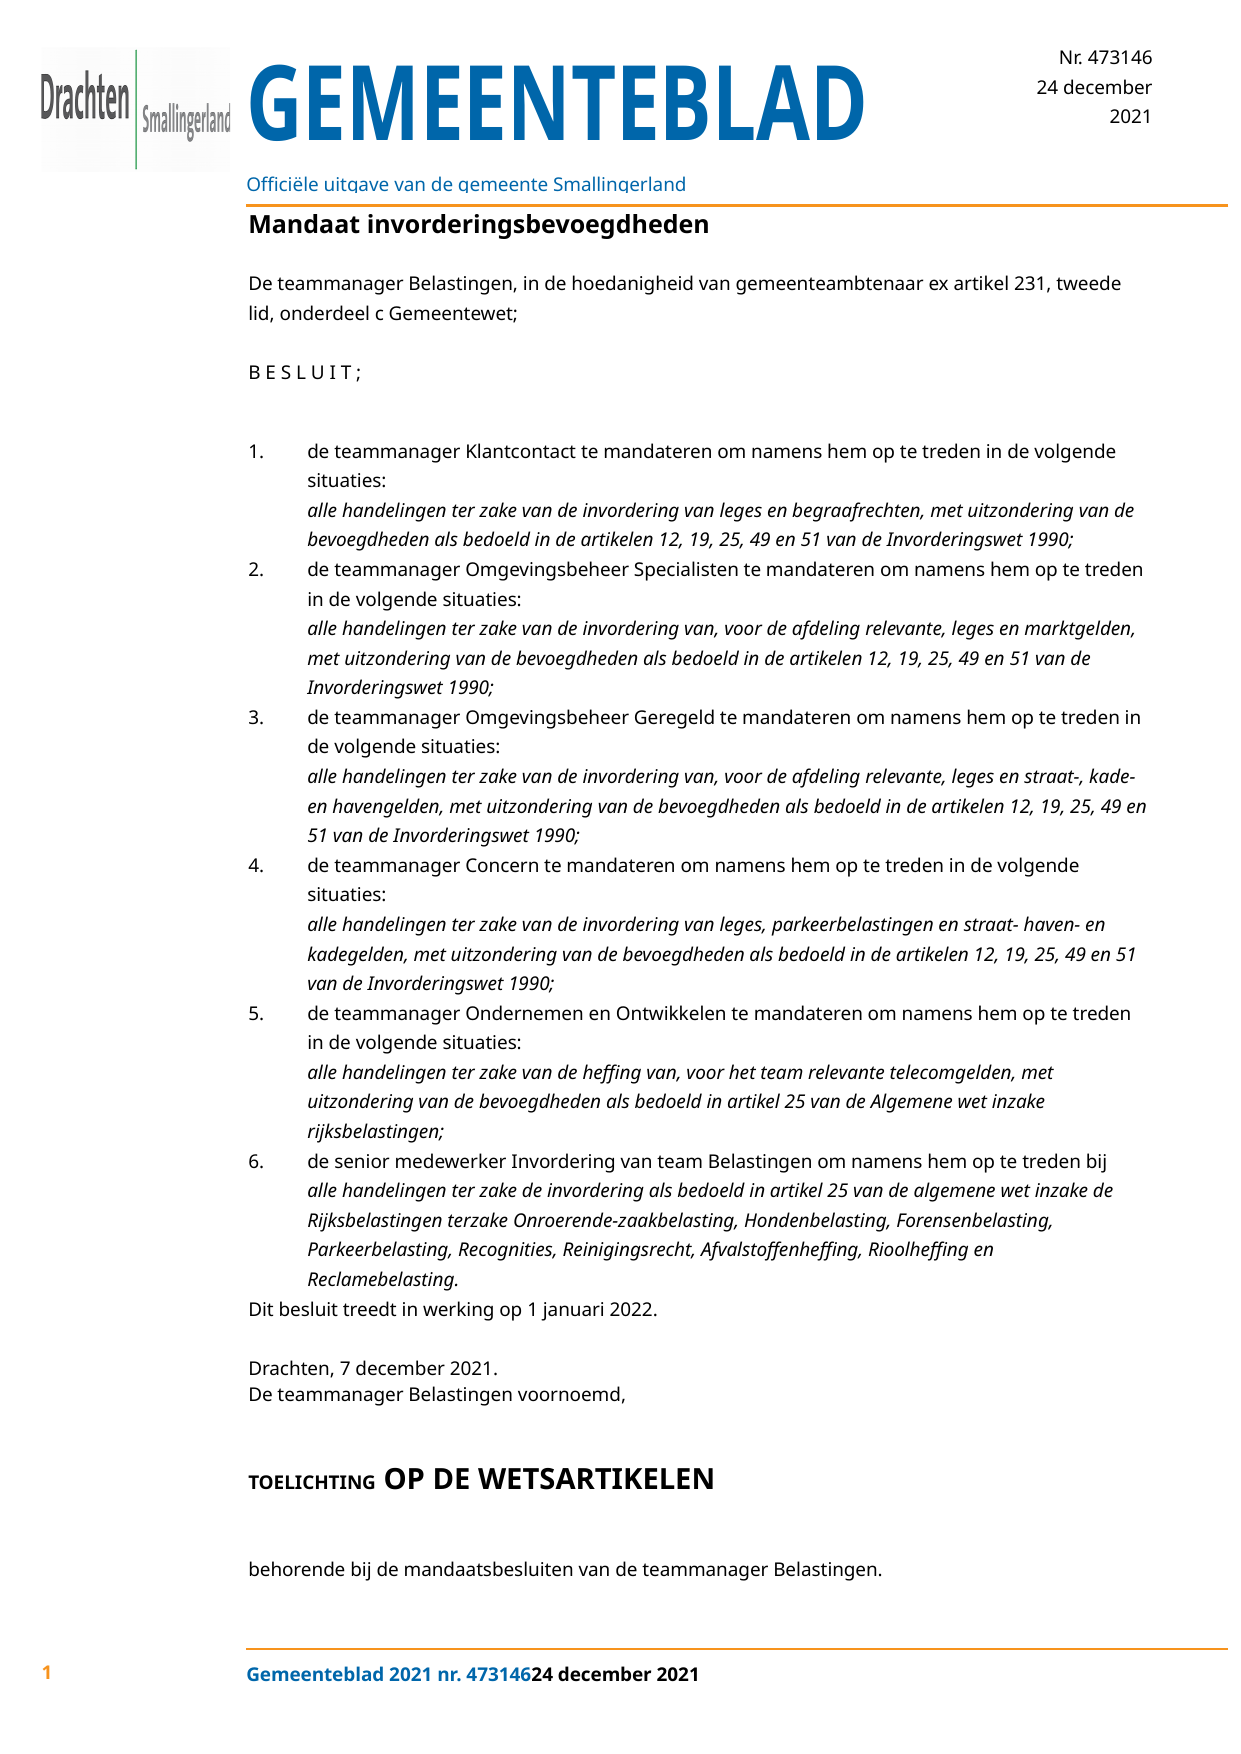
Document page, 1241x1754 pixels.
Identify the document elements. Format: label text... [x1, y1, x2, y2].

text behorende bij de mandaatsbesluiten van de teammanager Belastingen. [248, 1556, 1152, 1582]
text B E S L U I T ; [248, 359, 1152, 385]
list de teammanager Concern te mandateren om namens hem op te treden in de volgende situaties: [248, 852, 1152, 907]
picture [41, 47, 231, 172]
list alle handelingen ter zake van de invordering van, voor de afdeling relevante, leges en marktgelden, met uitzondering van de bevoegdheden als bedoeld in de artikelen 12, 19, 25, 49 en 51 van de Invorderingswet 1990; [248, 615, 1152, 700]
text Mandaat invorderingsbevoegdheden [248, 207, 1152, 241]
text Drachten, 7 december 2021. [248, 1355, 1152, 1381]
list alle handelingen ter zake van de heffing van, voor het team relevante telecomgelden, met uitzondering van de bevoegdheden als bedoeld in artikel 25 van de Algemene wet inzake rijksbelastingen; [248, 1059, 1152, 1144]
list de teammanager Klantcontact te mandateren om namens hem op te treden in de volgende situaties: [248, 438, 1152, 493]
list alle handelingen ter zake van de invordering van leges en begraafrechten, met uitzondering van de bevoegdheden als bedoeld in de artikelen 12, 19, 25, 49 en 51 van de Invorderingswet 1990; [248, 497, 1152, 552]
list de teammanager Omgevingsbeheer Geregeld te mandateren om namens hem op te treden in de volgende situaties: [248, 704, 1152, 759]
list alle handelingen ter zake de invordering als bedoeld in artikel 25 van de algemene wet inzake de Rijksbelastingen terzake Onroerende-zaakbelasting, Hondenbelasting, Forensenbelasting, Parkeerbelasting, Recognities, Reinigingsrecht, Afvalstoffenheffing, Rioolheffing en Reclamebelasting. [248, 1177, 1152, 1292]
text TOELICHTING OP DE WETSARTIKELEN [248, 1458, 1152, 1498]
list de teammanager Omgevingsbeheer Specialisten te mandateren om namens hem op te treden in de volgende situaties: [248, 556, 1152, 612]
list alle handelingen ter zake van de invordering van, voor de afdeling relevante, leges en straat-, kade- en havengelden, met uitzondering van de bevoegdheden als bedoeld in de artikelen 12, 19, 25, 49 en 51 van de Invorderingswet 1990; [248, 763, 1152, 848]
text De teammanager Belastingen voornoemd, [248, 1381, 1152, 1406]
list de teammanager Ondernemen en Ontwikkelen te mandateren om namens hem op te treden in de volgende situaties: [248, 1000, 1152, 1055]
list alle handelingen ter zake van de invordering van leges, parkeerbelastingen en straat- haven- en kadegelden, met uitzondering van de bevoegdheden als bedoeld in de artikelen 12, 19, 25, 49 en 51 van de Invorderingswet 1990; [248, 911, 1152, 996]
list de senior medewerker Invordering van team Belastingen om namens hem op te treden bij [248, 1148, 1152, 1174]
text De teammanager Belastingen, in de hoedanigheid van gemeenteambtenaar ex artikel 231, tweede lid, onderdeel c Gemeentewet; [248, 270, 1152, 326]
text Dit besluit treedt in werking op 1 januari 2022. [248, 1296, 1152, 1322]
